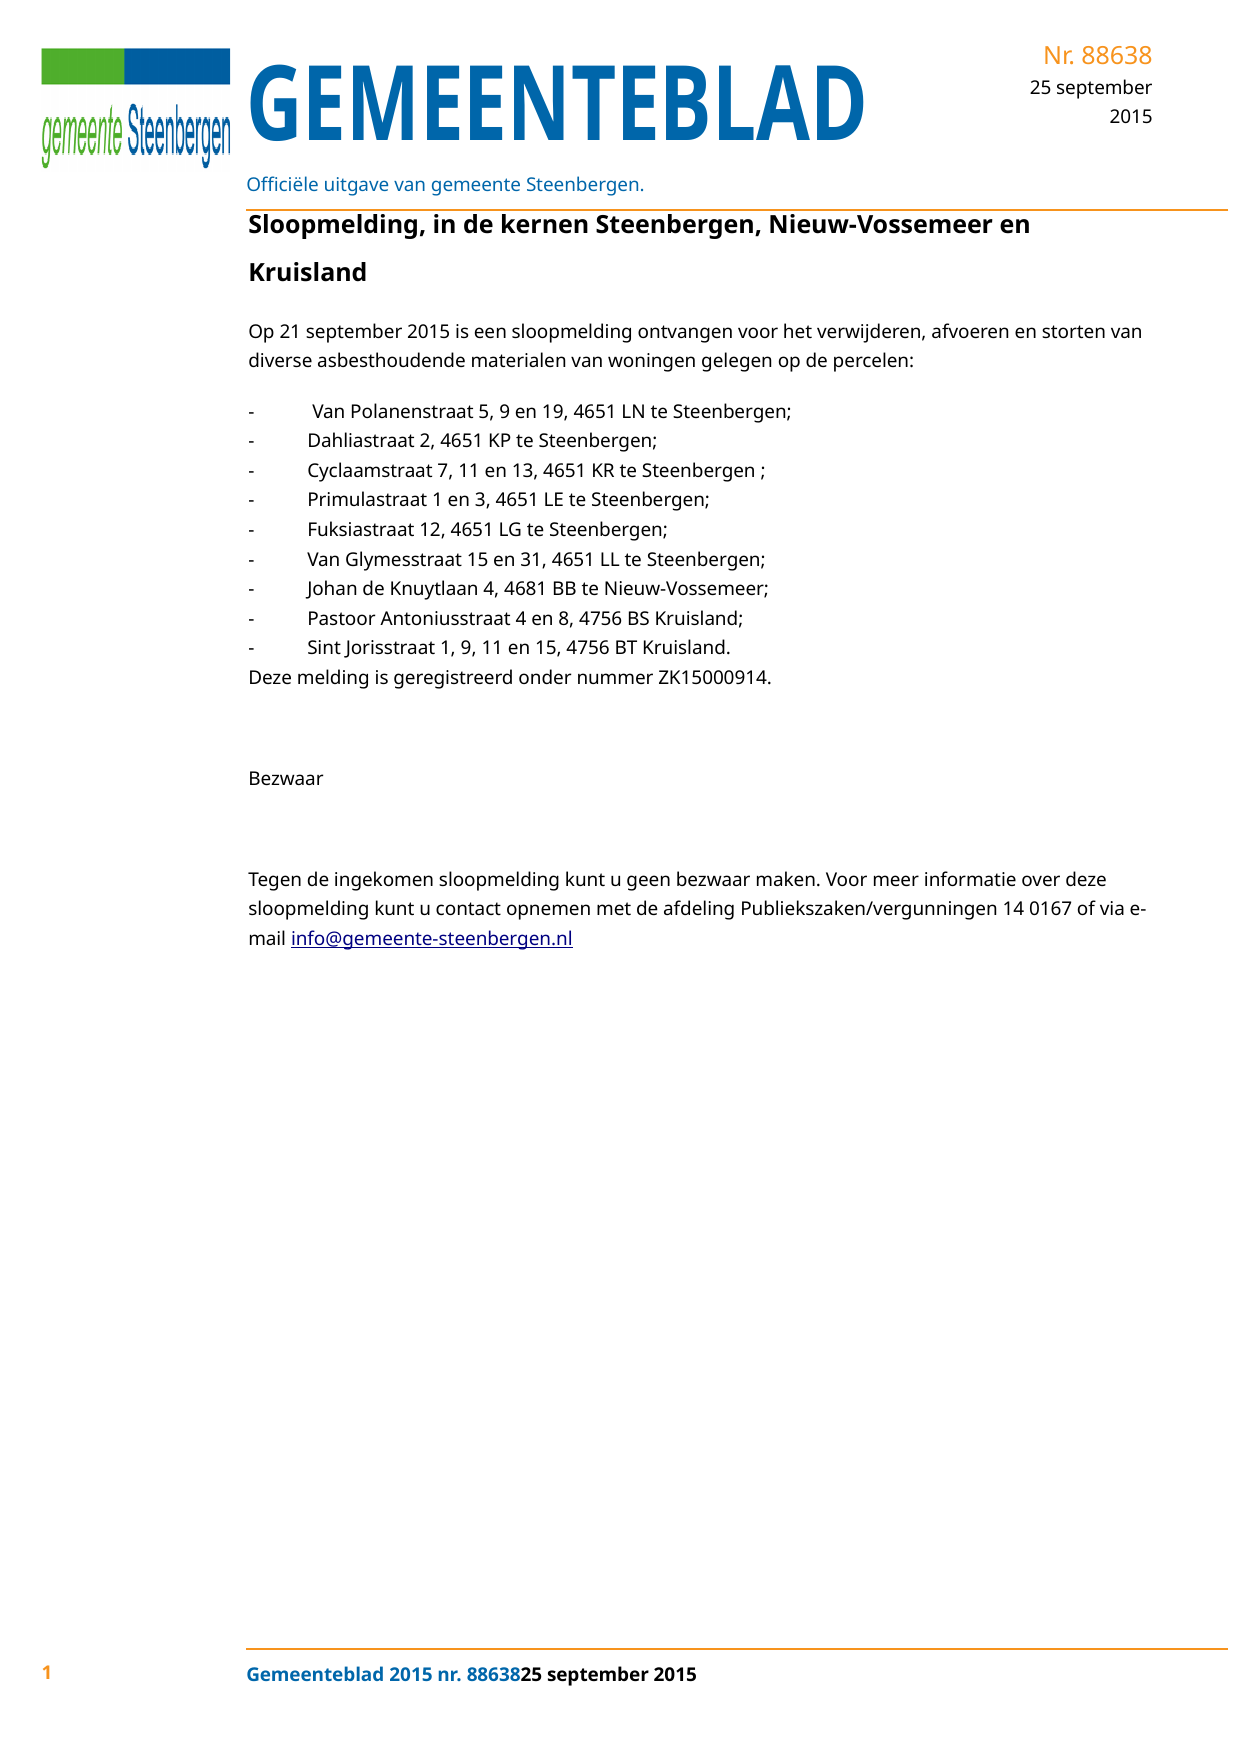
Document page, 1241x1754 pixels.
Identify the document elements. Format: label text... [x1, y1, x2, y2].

text Bezwaar [248, 765, 1152, 791]
text Op 21 september 2015 is een sloopmelding ontvangen voor het verwijderen, afvoeren en storten van diverse asbesthoudende materialen van woningen gelegen op de percelen: [248, 318, 1152, 373]
list Primulastraat 1 en 3, 4651 LE te Steenbergen; [248, 487, 1152, 512]
list Cyclaamstraat 7, 11 en 13, 4651 KR te Steenbergen ; [248, 457, 1152, 483]
text Sloopmelding, in de kernen Steenbergen, Nieuw-Vossemeer en Kruisland [248, 211, 1152, 288]
list Johan de Knuytlaan 4, 4681 BB te Nieuw-Vossemeer; [248, 575, 1152, 601]
text Tegen de ingekomen sloopmelding kunt u geen bezwaar maken. Voor meer informatie over deze sloopmelding kunt u contact opnemen met de afdeling Publiekszaken/vergunningen 14 0167 of via e-mail info@gemeente-steenbergen.nl [248, 866, 1152, 951]
list Fuksiastraat 12, 4651 LG te Steenbergen; [248, 516, 1152, 542]
picture [41, 47, 231, 172]
list Van Glymesstraat 15 en 31, 4651 LL te Steenbergen; [248, 546, 1152, 572]
text Deze melding is geregistreerd onder nummer ZK15000914. [248, 664, 1152, 690]
list Van Polanenstraat 5, 9 en 19, 4651 LN te Steenbergen; [248, 398, 1152, 424]
list Sint Jorisstraat 1, 9, 11 en 15, 4756 BT Kruisland. [248, 634, 1152, 660]
list Dahliastraat 2, 4651 KP te Steenbergen; [248, 427, 1152, 453]
list Pastoor Antoniusstraat 4 en 8, 4756 BS Kruisland; [248, 605, 1152, 631]
